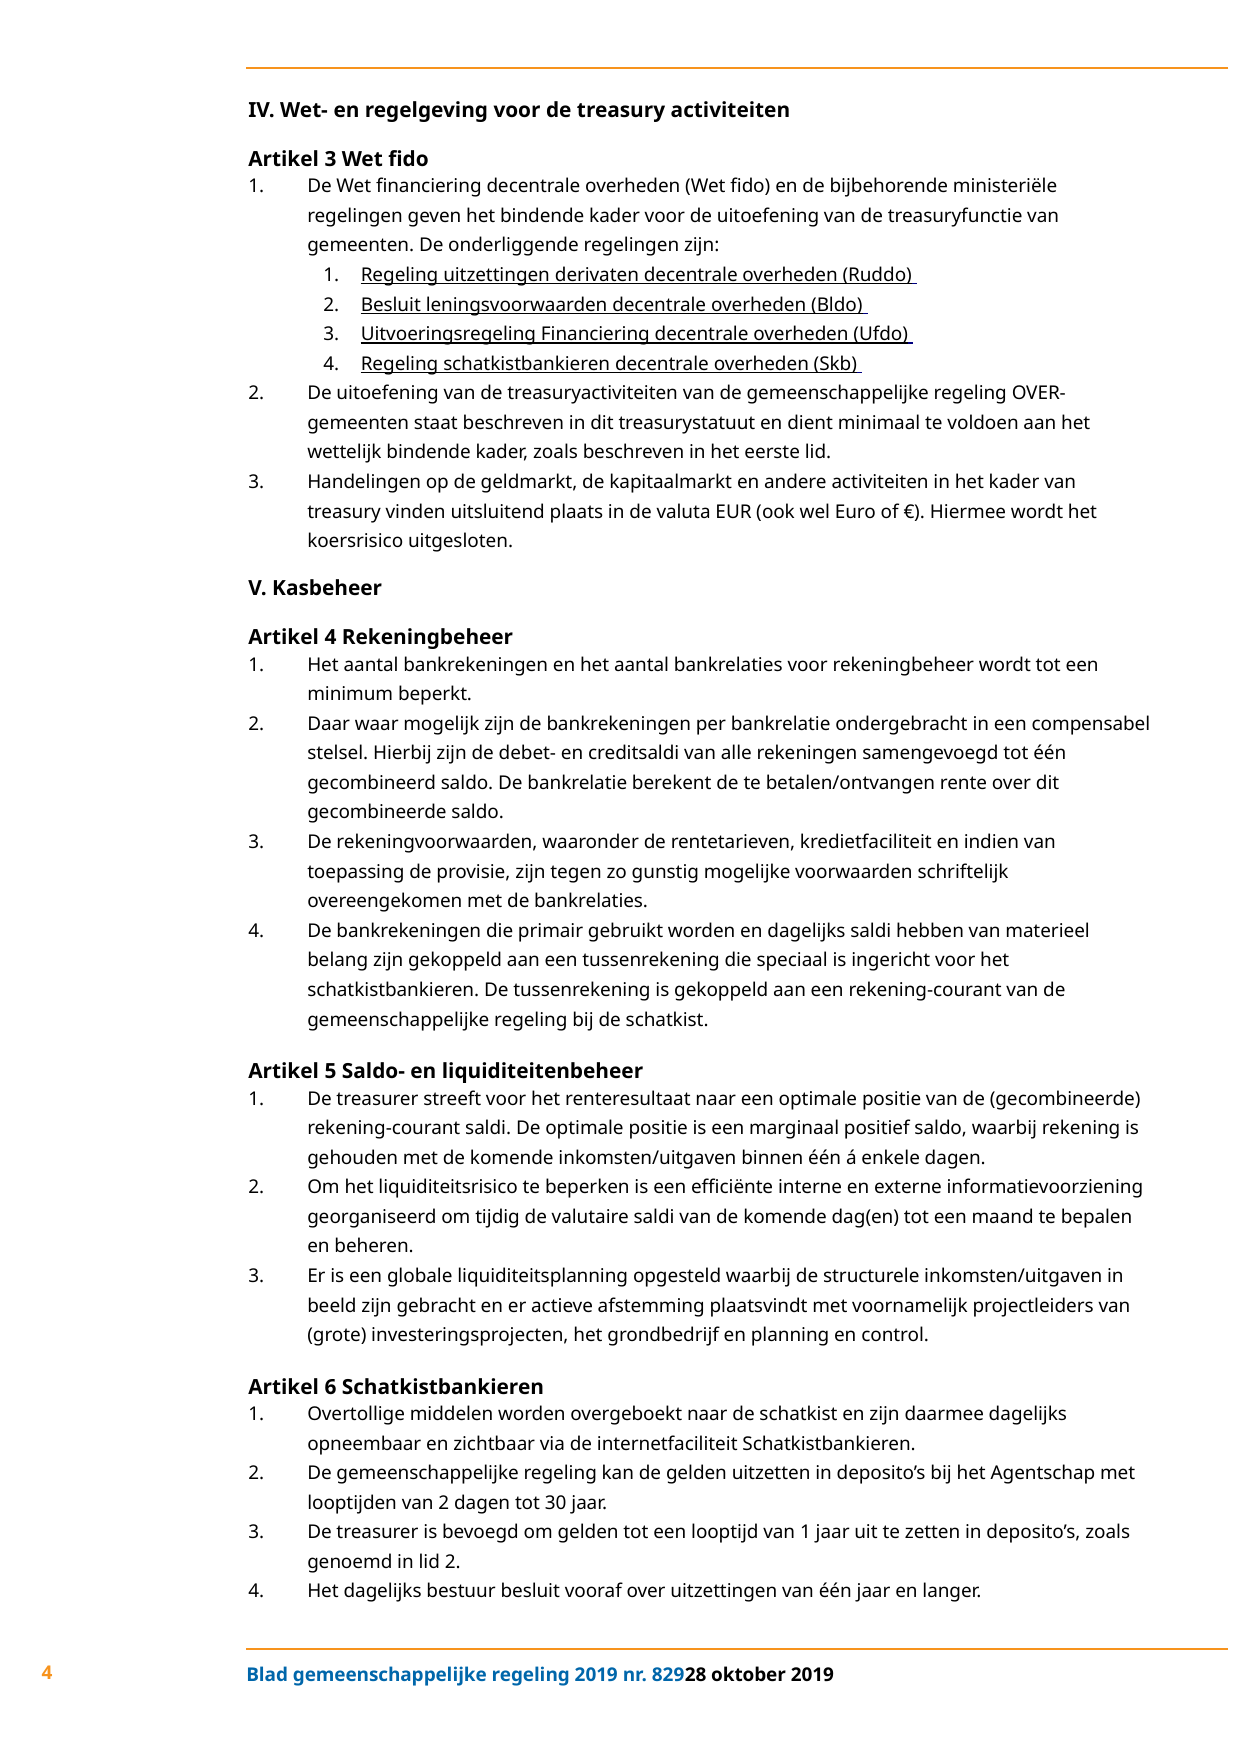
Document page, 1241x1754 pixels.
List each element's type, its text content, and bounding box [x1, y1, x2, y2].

list Handelingen op de geldmarkt, de kapitaalmarkt en andere activiteiten in het kader van treasury vinden uitsluitend plaats in de valuta EUR (ook wel Euro of €). Hiermee wordt het koersrisico uitgesloten. [248, 468, 1152, 553]
text Artikel 3 Wet fido [248, 144, 1152, 172]
list Overtollige middelen worden overgeboekt naar de schatkist en zijn daarmee dagelijks opneembaar en zichtbaar via de internetfaciliteit Schatkistbankieren. [248, 1400, 1152, 1456]
list Om het liquiditeitsrisico te beperken is een efficiënte interne en externe informatievoorziening georganiseerd om tijdig de valutaire saldi van de komende dag(en) tot een maand te bepalen en beheren. [248, 1173, 1152, 1258]
picture [41, 47, 231, 172]
text Artikel 4 Rekeningbeheer [248, 622, 1152, 651]
list Uitvoeringsregeling Financiering decentrale overheden (Ufdo) [323, 320, 1152, 346]
text V. Kasbeheer [248, 573, 1152, 602]
list De treasurer is bevoegd om gelden tot een looptijd van 1 jaar uit te zetten in deposito’s, zoals genoemd in lid 2. [248, 1518, 1152, 1574]
list De bankrekeningen die primair gebruikt worden en dagelijks saldi hebben van materieel belang zijn gekoppeld aan een tussenrekening die speciaal is ingericht voor het schatkistbankieren. De tussenrekening is gekoppeld aan een rekening-courant van de gemeenschappelijke regeling bij de schatkist. [248, 917, 1152, 1032]
list Er is een globale liquiditeitsplanning opgesteld waarbij de structurele inkomsten/uitgaven in beeld zijn gebracht en er actieve afstemming plaatsvindt met voornamelijk projectleiders van (grote) investeringsprojecten, het grondbedrijf en planning en control. [248, 1262, 1152, 1347]
list Besluit leningsvoorwaarden decentrale overheden (Bldo) [323, 291, 1152, 317]
list De gemeenschappelijke regeling kan de gelden uitzetten in deposito’s bij het Agentschap met looptijden van 2 dagen tot 30 jaar. [248, 1459, 1152, 1515]
text Artikel 5 Saldo- en liquiditeitenbeheer [248, 1056, 1152, 1085]
list De rekeningvoorwaarden, waaronder de rentetarieven, kredietfaciliteit en indien van toepassing de provisie, zijn tegen zo gunstig mogelijke voorwaarden schriftelijk overeengekomen met de bankrelaties. [248, 828, 1152, 913]
list Regeling uitzettingen derivaten decentrale overheden (Ruddo) [323, 261, 1152, 287]
text IV. Wet- en regelgeving voor de treasury activiteiten [248, 95, 1152, 123]
list De treasurer streeft voor het renteresultaat naar een optimale positie van de (gecombineerde) rekening-courant saldi. De optimale positie is een marginaal positief saldo, waarbij rekening is gehouden met de komende inkomsten/uitgaven binnen één á enkele dagen. [248, 1085, 1152, 1169]
list De uitoefening van de treasuryactiviteiten van de gemeenschappelijke regeling OVER-gemeenten staat beschreven in dit treasurystatuut en dient minimaal te voldoen aan het wettelijk bindende kader, zoals beschreven in het eerste lid. [248, 379, 1152, 464]
list Het dagelijks bestuur besluit vooraf over uitzettingen van één jaar en langer. [248, 1578, 1152, 1603]
list Het aantal bankrekeningen en het aantal bankrelaties voor rekeningbeheer wordt tot een minimum beperkt. [248, 651, 1152, 706]
list De Wet financiering decentrale overheden (Wet fido) en de bijbehorende ministeriële regelingen geven het bindende kader voor de uitoefening van de treasuryfunctie van gemeenten. De onderliggende regelingen zijn: [248, 172, 1152, 257]
list Daar waar mogelijk zijn de bankrekeningen per bankrelatie ondergebracht in een compensabel stelsel. Hierbij zijn de debet- en creditsaldi van alle rekeningen samengevoegd tot één gecombineerd saldo. De bankrelatie berekent de te betalen/ontvangen rente over dit gecombineerde saldo. [248, 710, 1152, 824]
list Regeling schatkistbankieren decentrale overheden (Skb) [323, 350, 1152, 376]
text Artikel 6 Schatkistbankieren [248, 1372, 1152, 1400]
